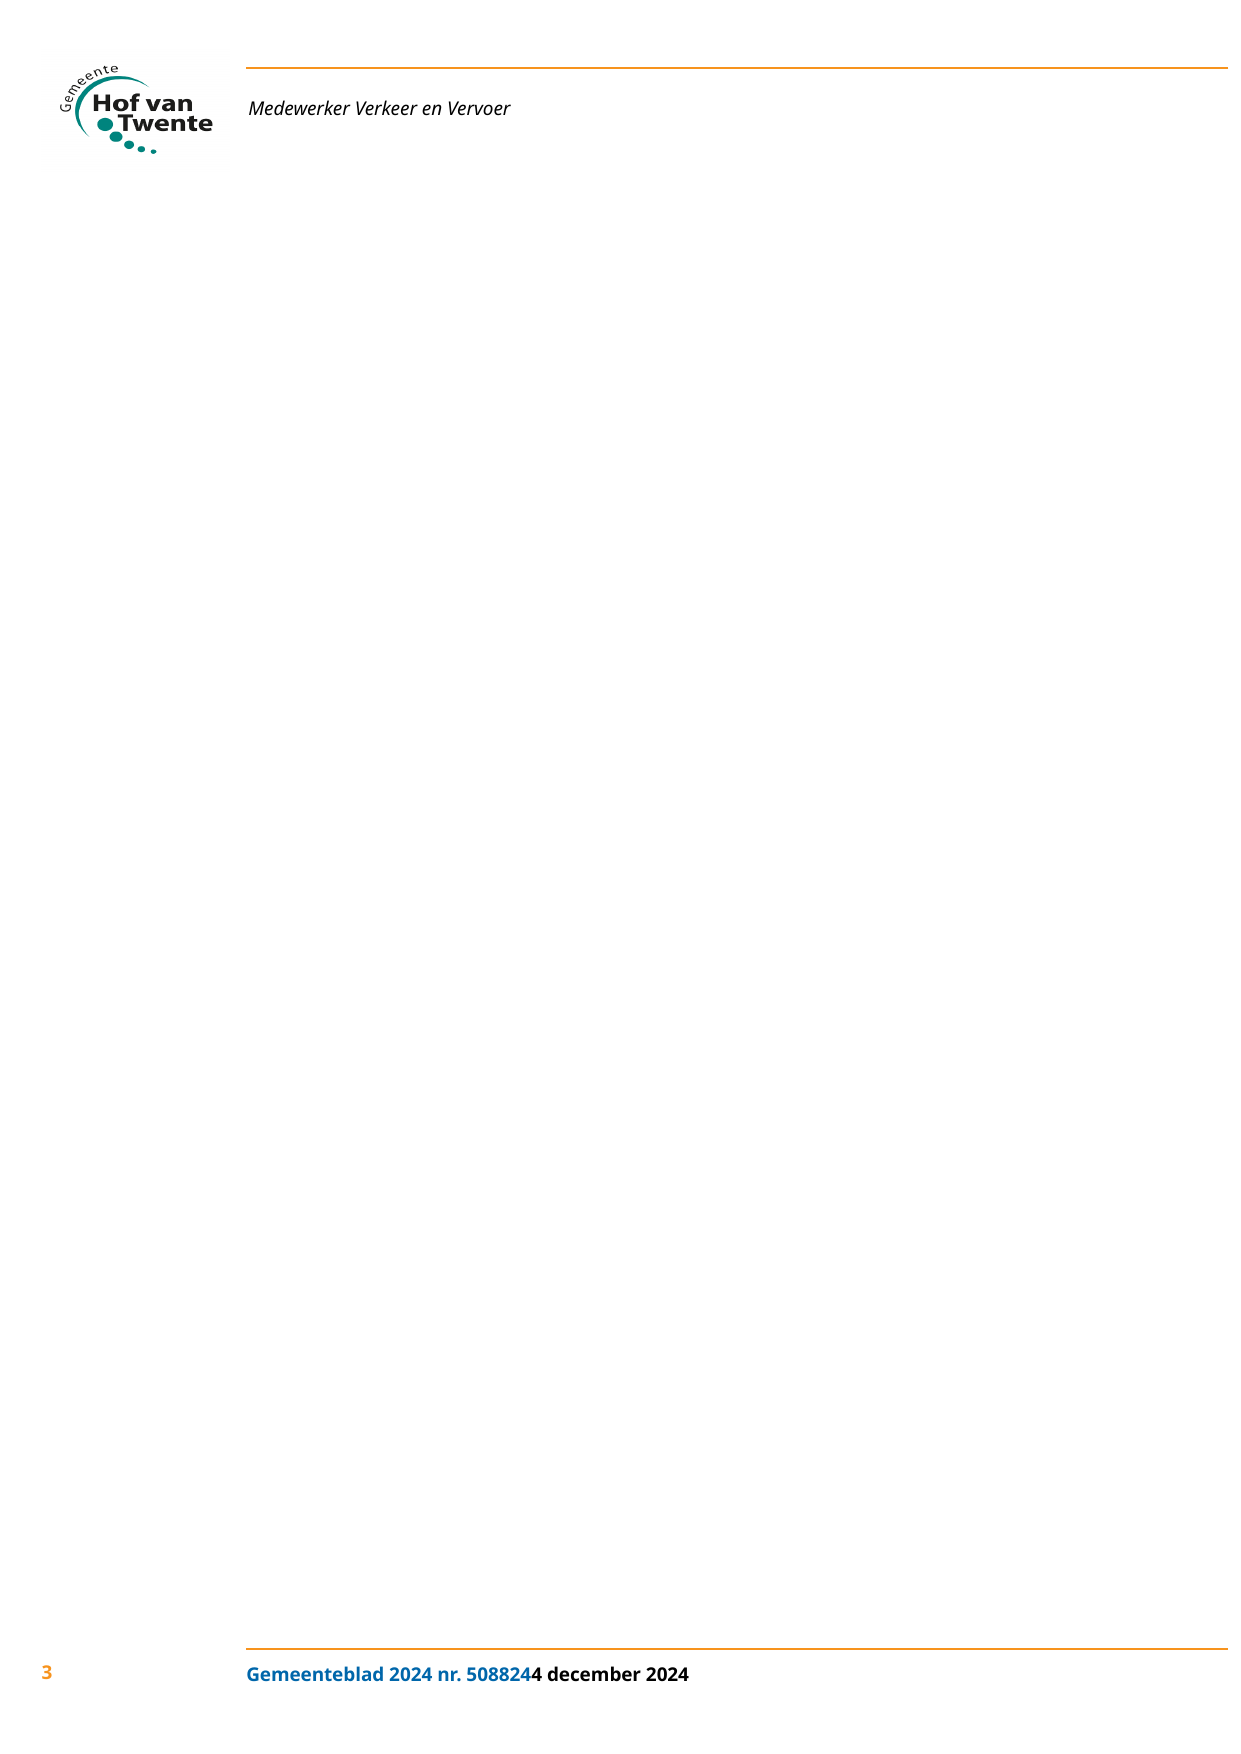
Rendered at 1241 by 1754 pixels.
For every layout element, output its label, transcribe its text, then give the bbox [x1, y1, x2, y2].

picture [41, 47, 231, 172]
text Medewerker Verkeer en Vervoer [248, 95, 1152, 121]
